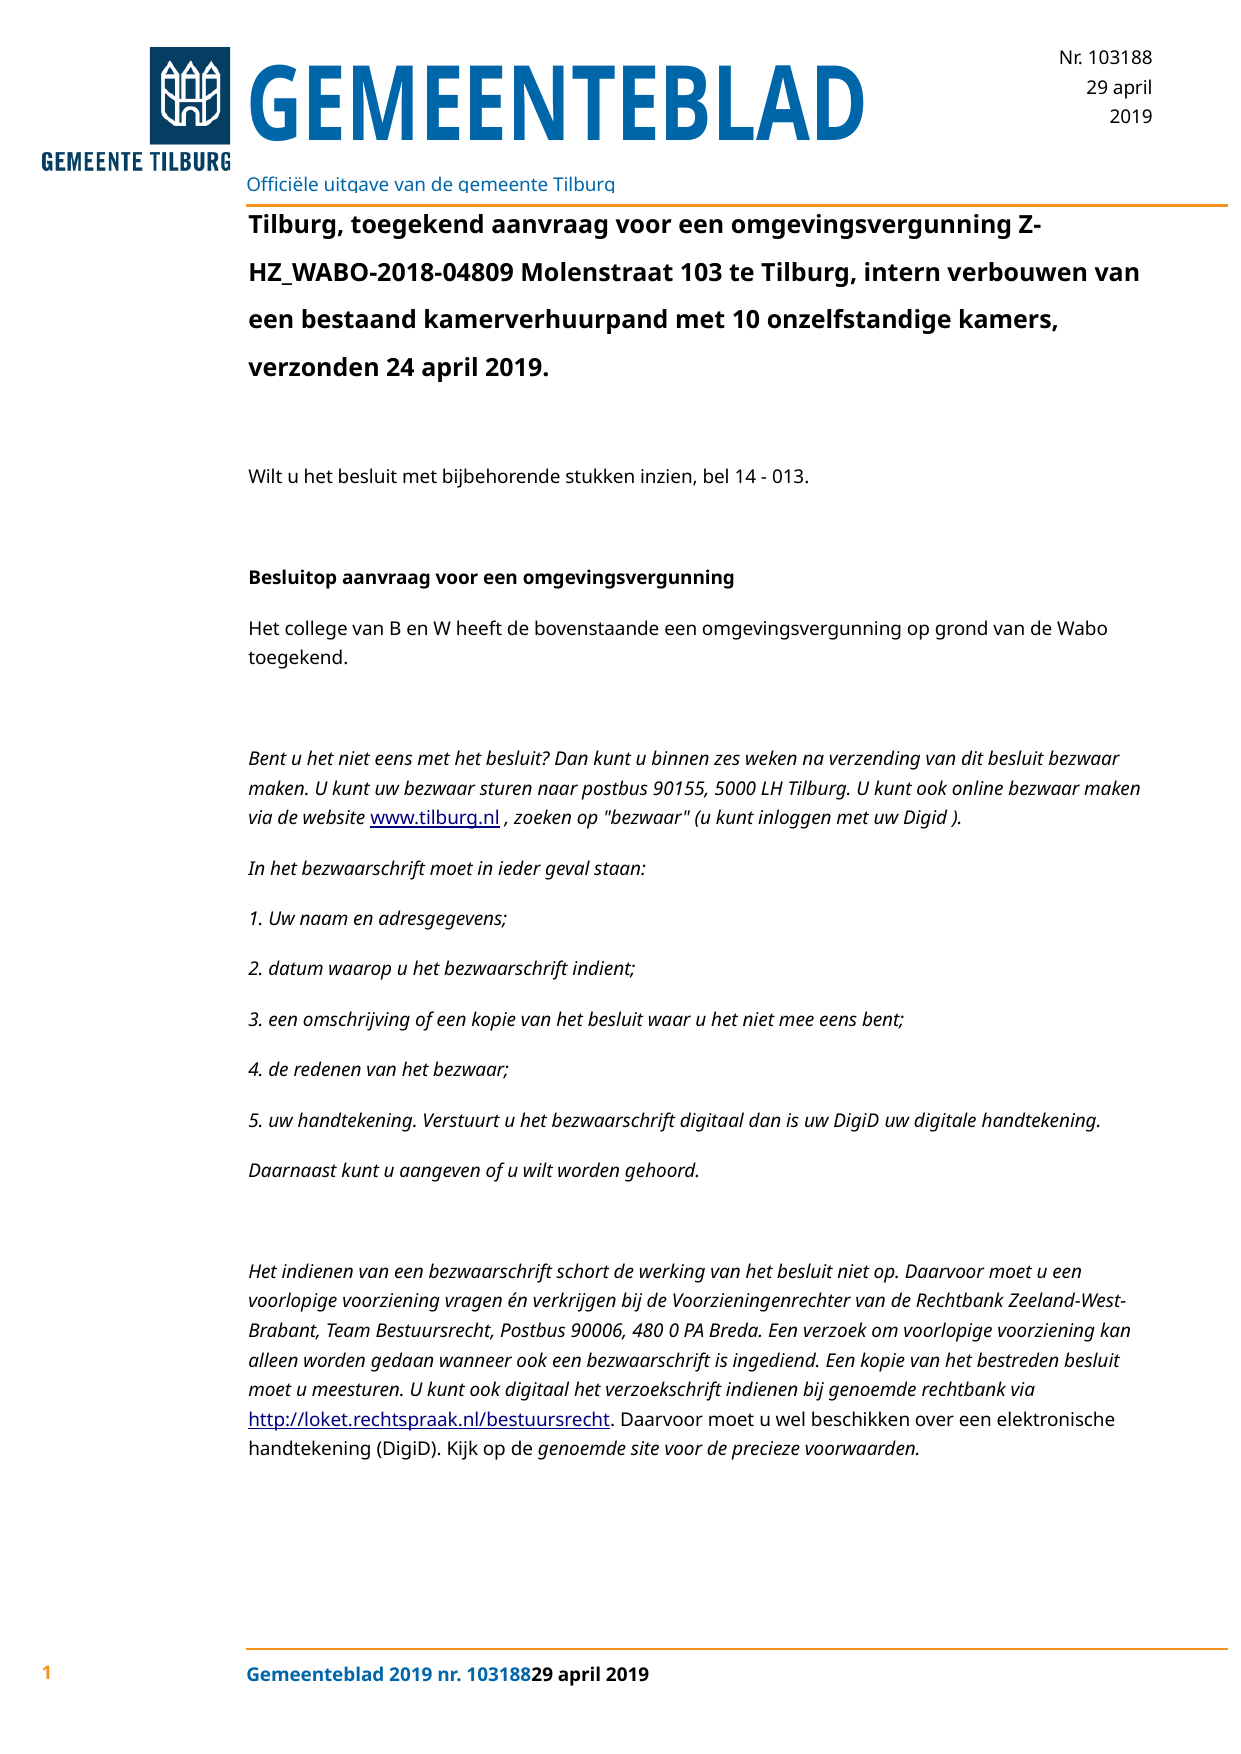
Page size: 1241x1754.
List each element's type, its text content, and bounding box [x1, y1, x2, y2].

text 1. Uw naam en adresgegevens; [248, 905, 1152, 931]
text Besluitop aanvraag voor een omgevingsvergunning [248, 564, 1152, 590]
picture [41, 47, 231, 172]
text Het college van B en W heeft de bovenstaande een omgevingsvergunning op grond van de Wabo toegekend. [248, 615, 1152, 670]
text 5. uw handtekening. Verstuurt u het bezwaarschrift digitaal dan is uw DigiD uw digitale handtekening. [248, 1107, 1152, 1133]
text Het indienen van een bezwaarschrift schort de werking van het besluit niet op. Daarvoor moet u een voorlopige voorziening vragen én verkrijgen bij de Voorzieningenrechter van de Rechtbank Zeeland-West-Brabant, Team Bestuursrecht, Postbus 90006, 480 0 PA Breda. Een verzoek om voorlopige voorziening kan alleen worden gedaan wanneer ook een bezwaarschrift is ingediend. Een kopie van het bestreden besluit moet u meesturen. U kunt ook digitaal het verzoekschrift indienen bij genoemde rechtbank via http://loket.rechtspraak.nl/bestuursrecht. Daarvoor moet u wel beschikken over een elektronische handtekening (DigiD). Kijk op de genoemde site voor de precieze voorwaarden. [248, 1258, 1152, 1461]
text Daarnaast kunt u aangeven of u wilt worden gehoord. [248, 1157, 1152, 1183]
text 3. een omschrijving of een kopie van het besluit waar u het niet mee eens bent; [248, 1006, 1152, 1032]
text Tilburg, toegekend aanvraag voor een omgevingsvergunning Z-HZ_WABO-2018-04809 Molenstraat 103 te Tilburg, intern verbouwen van een bestaand kamerverhuurpand met 10 onzelfstandige kamers, verzonden 24 april 2019. [248, 207, 1152, 384]
text 2. datum waarop u het bezwaarschrift indient; [248, 956, 1152, 981]
text Wilt u het besluit met bijbehorende stukken inzien, bel 14 - 013. [248, 463, 1152, 489]
text Bent u het niet eens met het besluit? Dan kunt u binnen zes weken na verzending van dit besluit bezwaar maken. U kunt uw bezwaar sturen naar postbus 90155, 5000 LH Tilburg. U kunt ook online bezwaar maken via de website www.tilburg.nl , zoeken op "bezwaar" (u kunt inloggen met uw Digid ). [248, 745, 1152, 830]
text In het bezwaarschrift moet in ieder geval staan: [248, 855, 1152, 881]
text 4. de redenen van het bezwaar; [248, 1056, 1152, 1082]
